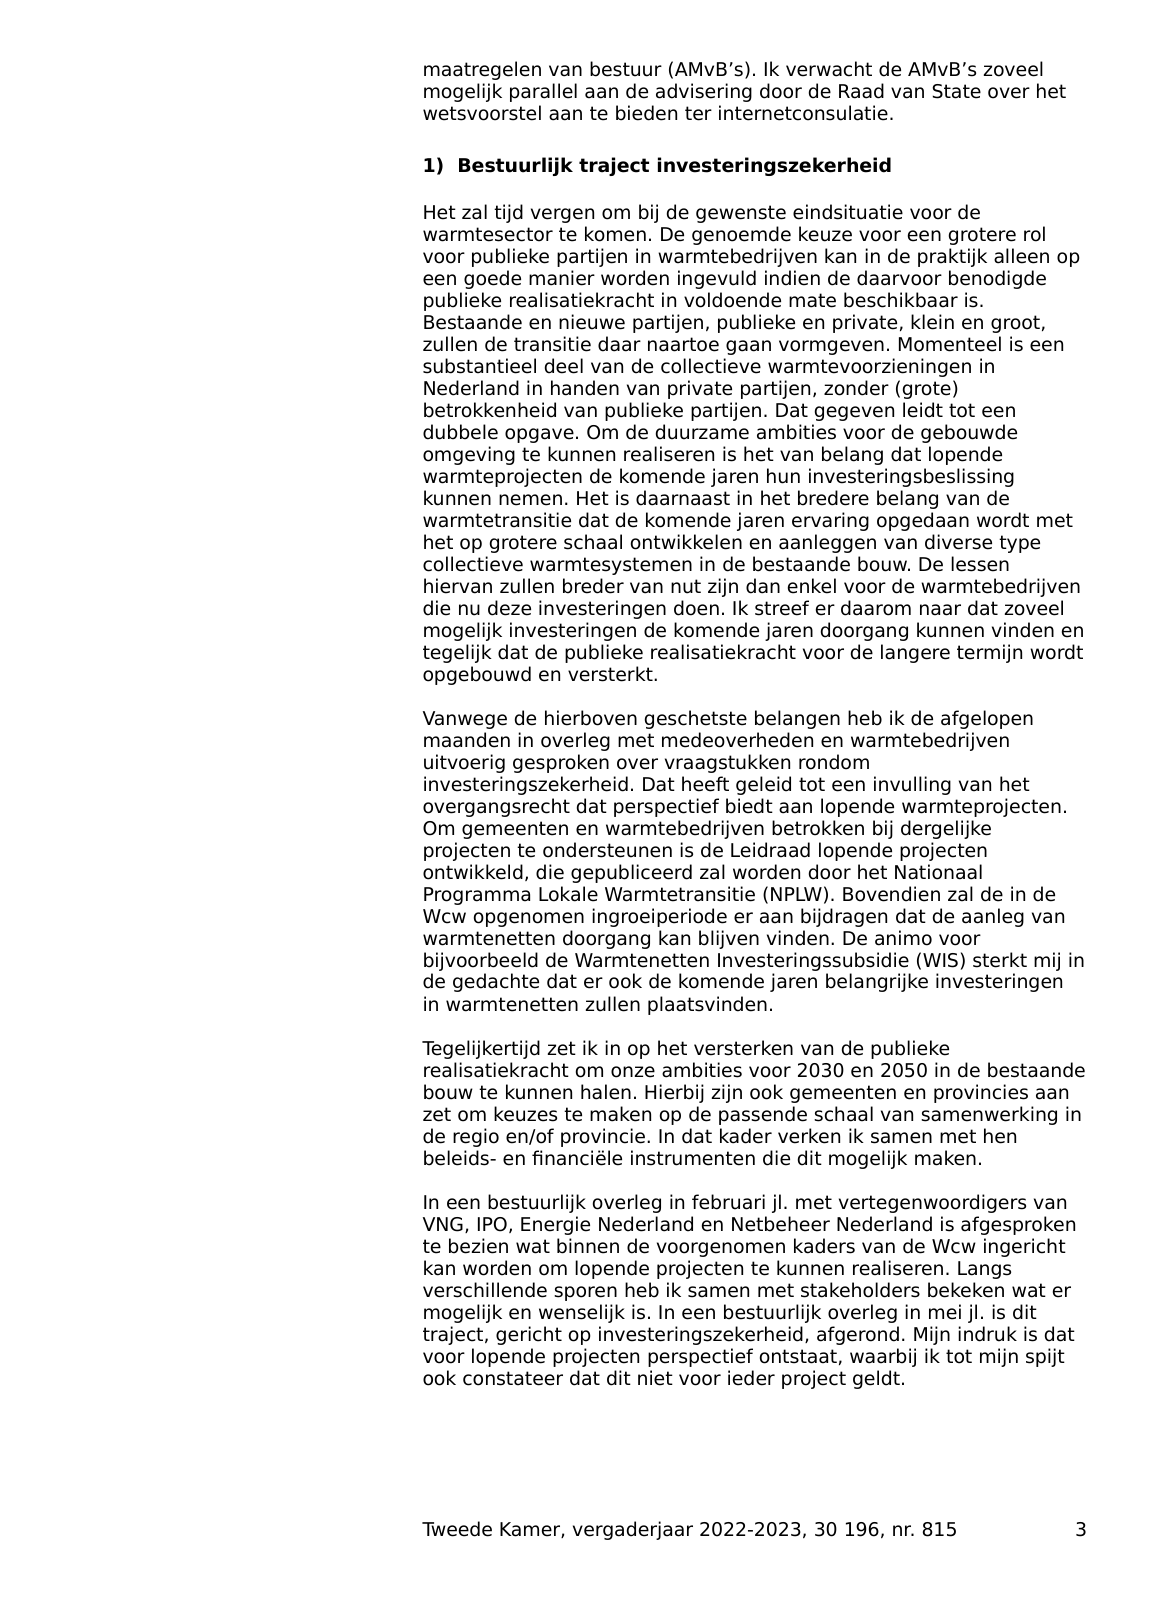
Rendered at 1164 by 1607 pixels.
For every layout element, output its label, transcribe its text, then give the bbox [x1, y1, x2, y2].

subtitle 1) Bestuurlijk traject investeringszekerheid [422, 155, 1087, 177]
text Het zal tijd vergen om bij de gewenste eindsituatie voor de warmtesector te komen. De genoemde keuze voor een grotere rol voor publieke partijen in warmtebedrijven kan in de praktijk alleen op een goede manier worden ingevuld indien de daarvoor benodigde publieke realisatiekracht in voldoende mate beschikbaar is. Bestaande en nieuwe partijen, publieke en private, klein en groot, zullen de transitie daar naartoe gaan vormgeven. Momenteel is een substantieel deel van de collectieve warmtevoorzieningen in Nederland in handen van private partijen, zonder (grote) betrokkenheid van publieke partijen. Dat gegeven leidt tot een dubbele opgave. Om de duurzame ambities voor de gebouwde omgeving te kunnen realiseren is het van belang dat lopende warmteprojecten de komende jaren hun investeringsbeslissing kunnen nemen. Het is daarnaast in het bredere belang van de warmtetransitie dat de komende jaren ervaring opgedaan wordt met het op grotere schaal ontwikkelen en aanleggen van diverse type collectieve warmtesystemen in de bestaande bouw. De lessen hiervan zullen breder van nut zijn dan enkel voor de warmtebedrijven die nu deze investeringen doen. Ik streef er daarom naar dat zoveel mogelijk investeringen de komende jaren doorgang kunnen vinden en tegelijk dat de publieke realisatiekracht voor de langere termijn wordt opgebouwd en versterkt. [422, 202, 1087, 686]
text Tegelijkertijd zet ik in op het versterken van de publieke realisatiekracht om onze ambities voor 2030 en 2050 in de bestaande bouw te kunnen halen. Hierbij zijn ook gemeenten en provincies aan zet om keuzes te maken op de passende schaal van samenwerking in de regio en/of provincie. In dat kader verken ik samen met hen beleids- en financiële instrumenten die dit mogelijk maken. [422, 1038, 1087, 1169]
text In een bestuurlijk overleg in februari jl. met vertegenwoordigers van VNG, IPO, Energie Nederland en Netbeheer Nederland is afgesproken te bezien wat binnen de voorgenomen kaders van de Wcw ingericht kan worden om lopende projecten te kunnen realiseren. Langs verschillende sporen heb ik samen met stakeholders bekeken wat er mogelijk en wenselijk is. In een bestuurlijk overleg in mei jl. is dit traject, gericht op investeringszekerheid, afgerond. Mijn indruk is dat voor lopende projecten perspectief ontstaat, waarbij ik tot mijn spijt ook constateer dat dit niet voor ieder project geldt. [422, 1192, 1087, 1389]
text maatregelen van bestuur (AMvB’s). Ik verwacht de AMvB’s zoveel mogelijk parallel aan de advisering door de Raad van State over het wetsvoorstel aan te bieden ter internetconsulatie. [422, 59, 1087, 125]
text Vanwege de hierboven geschetste belangen heb ik de afgelopen maanden in overleg met medeoverheden en warmtebedrijven uitvoerig gesproken over vraagstukken rondom investeringszekerheid. Dat heeft geleid tot een invulling van het overgangsrecht dat perspectief biedt aan lopende warmteprojecten. Om gemeenten en warmtebedrijven betrokken bij dergelijke projecten te ondersteunen is de Leidraad lopende projecten ontwikkeld, die gepubliceerd zal worden door het Nationaal Programma Lokale Warmtetransitie (NPLW). Bovendien zal de in de Wcw opgenomen ingroeiperiode er aan bijdragen dat de aanleg van warmtenetten doorgang kan blijven vinden. De animo voor bijvoorbeeld de Warmtenetten Investeringssubsidie (WIS) sterkt mij in de gedachte dat er ook de komende jaren belangrijke investeringen in warmtenetten zullen plaatsvinden. [422, 708, 1087, 1015]
